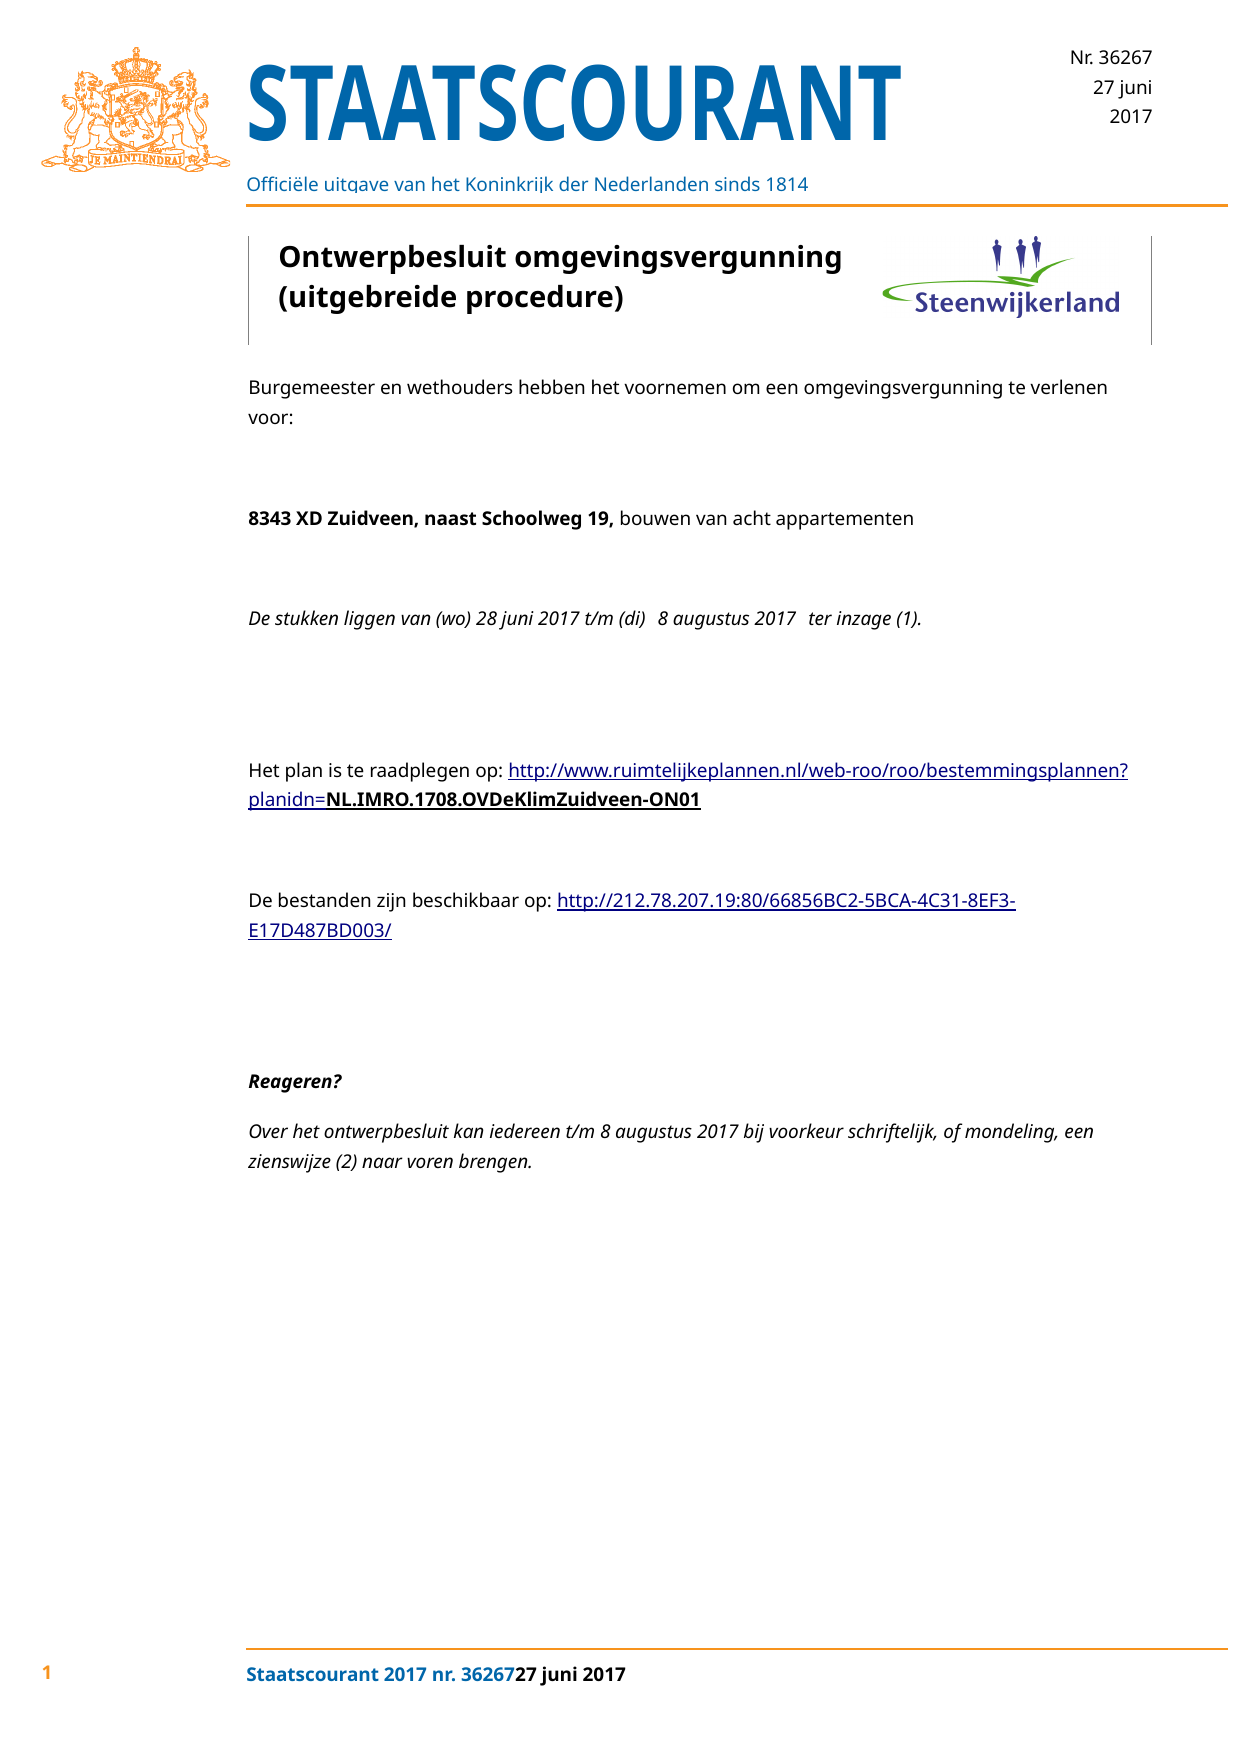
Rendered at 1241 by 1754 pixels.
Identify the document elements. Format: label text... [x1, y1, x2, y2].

picture [882, 236, 1119, 318]
text Het plan is te raadplegen op: http://www.ruimtelijkeplannen.nl/web-roo/roo/bestemmingsplannen?planidn=NL.IMRO.1708.OVDeKlimZuidveen-ON01 [248, 757, 1152, 812]
text De stukken liggen van (wo) 28 juni 2017 t/m (di) 8 augustus 2017 ter inzage (1). [248, 606, 1152, 631]
text De bestanden zijn beschikbaar op: http://212.78.207.19:80/66856BC2-5BCA-4C31-8EF3-E17D487BD003/ [248, 887, 1152, 942]
text Over het ontwerpbesluit kan iedereen t/m 8 augustus 2017 bij voorkeur schriftelijk, of mondeling, een zienswijze (2) naar voren brengen. [248, 1118, 1152, 1174]
text Burgemeester en wethouders hebben het voornemen om een omgevingsvergunning te verlenen voor: [248, 374, 1152, 429]
text 8343 XD Zuidveen, naast Schoolweg 19, bouwen van acht appartementen [248, 505, 1152, 530]
table_header Ontwerpbesluit omgevingsvergunning (uitgebreide procedure) [249, 236, 850, 345]
table_header [850, 236, 1151, 345]
picture [41, 47, 231, 172]
text Reageren? [248, 1068, 1152, 1094]
